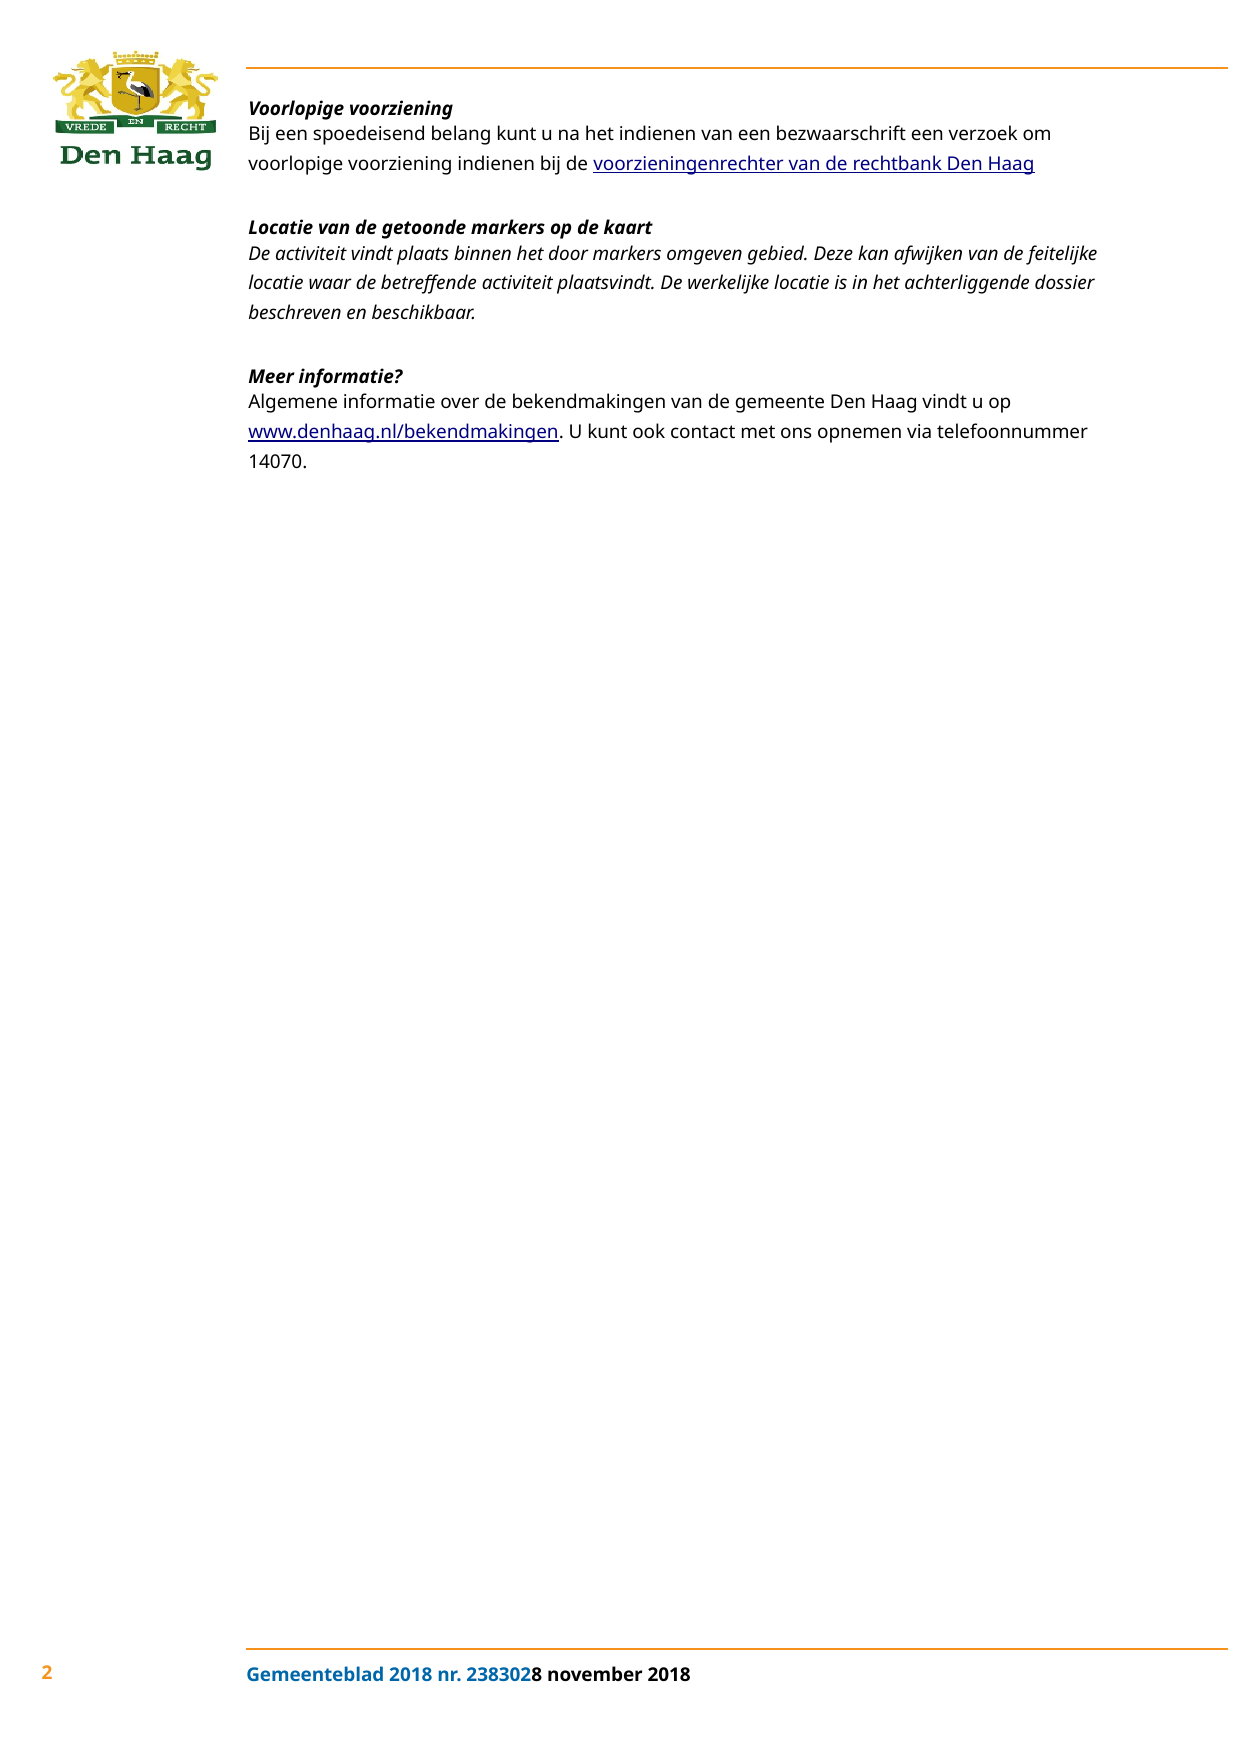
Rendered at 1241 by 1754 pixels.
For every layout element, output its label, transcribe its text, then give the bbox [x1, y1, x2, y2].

picture [41, 47, 231, 172]
text De activiteit vindt plaats binnen het door markers omgeven gebied. Deze kan afwijken van de feitelijke locatie waar de betreffende activiteit plaatsvindt. De werkelijke locatie is in het achterliggende dossier beschreven en beschikbaar. [248, 240, 1152, 325]
text Algemene informatie over de bekendmakingen van de gemeente Den Haag vindt u op www.denhaag.nl/bekendmakingen. U kunt ook contact met ons opnemen via telefoonnummer 14070. [248, 389, 1152, 473]
text Voorlopige voorziening [248, 95, 1152, 121]
text Bij een spoedeisend belang kunt u na het indienen van een bezwaarschrift een verzoek om voorlopige voorziening indienen bij de voorzieningenrechter van de rechtbank Den Haag [248, 121, 1152, 176]
text Meer informatie? [248, 363, 1152, 389]
text Locatie van de getoonde markers op de kaart [248, 214, 1152, 240]
